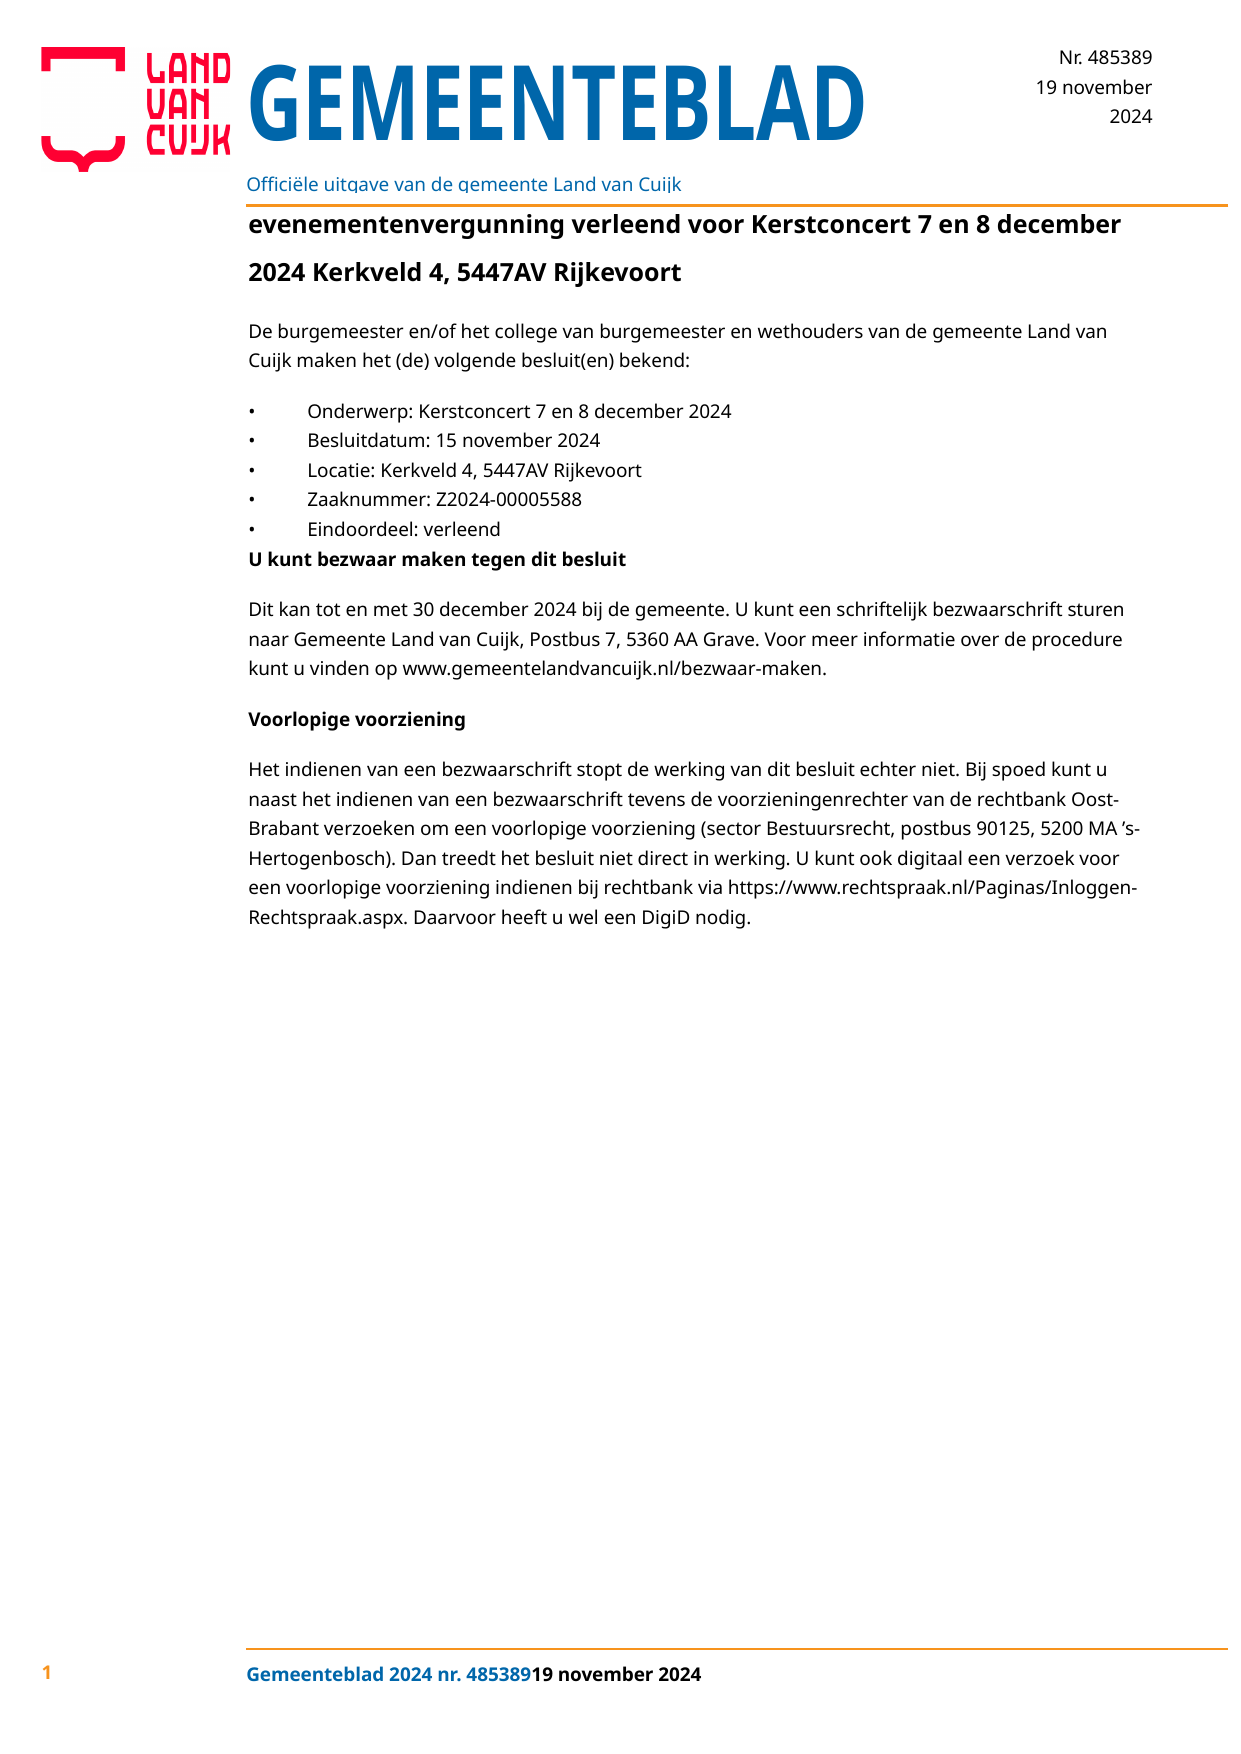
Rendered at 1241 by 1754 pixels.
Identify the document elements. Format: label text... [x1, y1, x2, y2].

text Voorlopige voorziening [248, 706, 1152, 732]
text De burgemeester en/of het college van burgemeester en wethouders van de gemeente Land van Cuijk maken het (de) volgende besluit(en) bekend: [248, 318, 1152, 373]
list Besluitdatum: 15 november 2024 [248, 427, 1152, 453]
text Dit kan tot en met 30 december 2024 bij de gemeente. U kunt een schriftelijk bezwaarschrift sturen naar Gemeente Land van Cuijk, Postbus 7, 5360 AA Grave. Voor meer informatie over de procedure kunt u vinden op www.gemeentelandvancuijk.nl/bezwaar-maken. [248, 596, 1152, 681]
list Onderwerp: Kerstconcert 7 en 8 december 2024 [248, 398, 1152, 424]
text evenementenvergunning verleend voor Kerstconcert 7 en 8 december 2024 Kerkveld 4, 5447AV Rijkevoort [248, 207, 1152, 288]
text Het indienen van een bezwaarschrift stopt de werking van dit besluit echter niet. Bij spoed kunt u naast het indienen van een bezwaarschrift tevens de voorzieningenrechter van de rechtbank Oost-Brabant verzoeken om een voorlopige voorziening (sector Bestuursrecht, postbus 90125, 5200 MA ’s-Hertogenbosch). Dan treedt het besluit niet direct in werking. U kunt ook digitaal een verzoek voor een voorlopige voorziening indienen bij rechtbank via https://www.rechtspraak.nl/Paginas/Inloggen-Rechtspraak.aspx. Daarvoor heeft u wel een DigiD nodig. [248, 756, 1152, 930]
list Locatie: Kerkveld 4, 5447AV Rijkevoort [248, 457, 1152, 483]
list Zaaknummer: Z2024-00005588 [248, 487, 1152, 512]
list Eindoordeel: verleend [248, 516, 1152, 542]
text U kunt bezwaar maken tegen dit besluit [248, 546, 1152, 572]
picture [41, 47, 231, 172]
